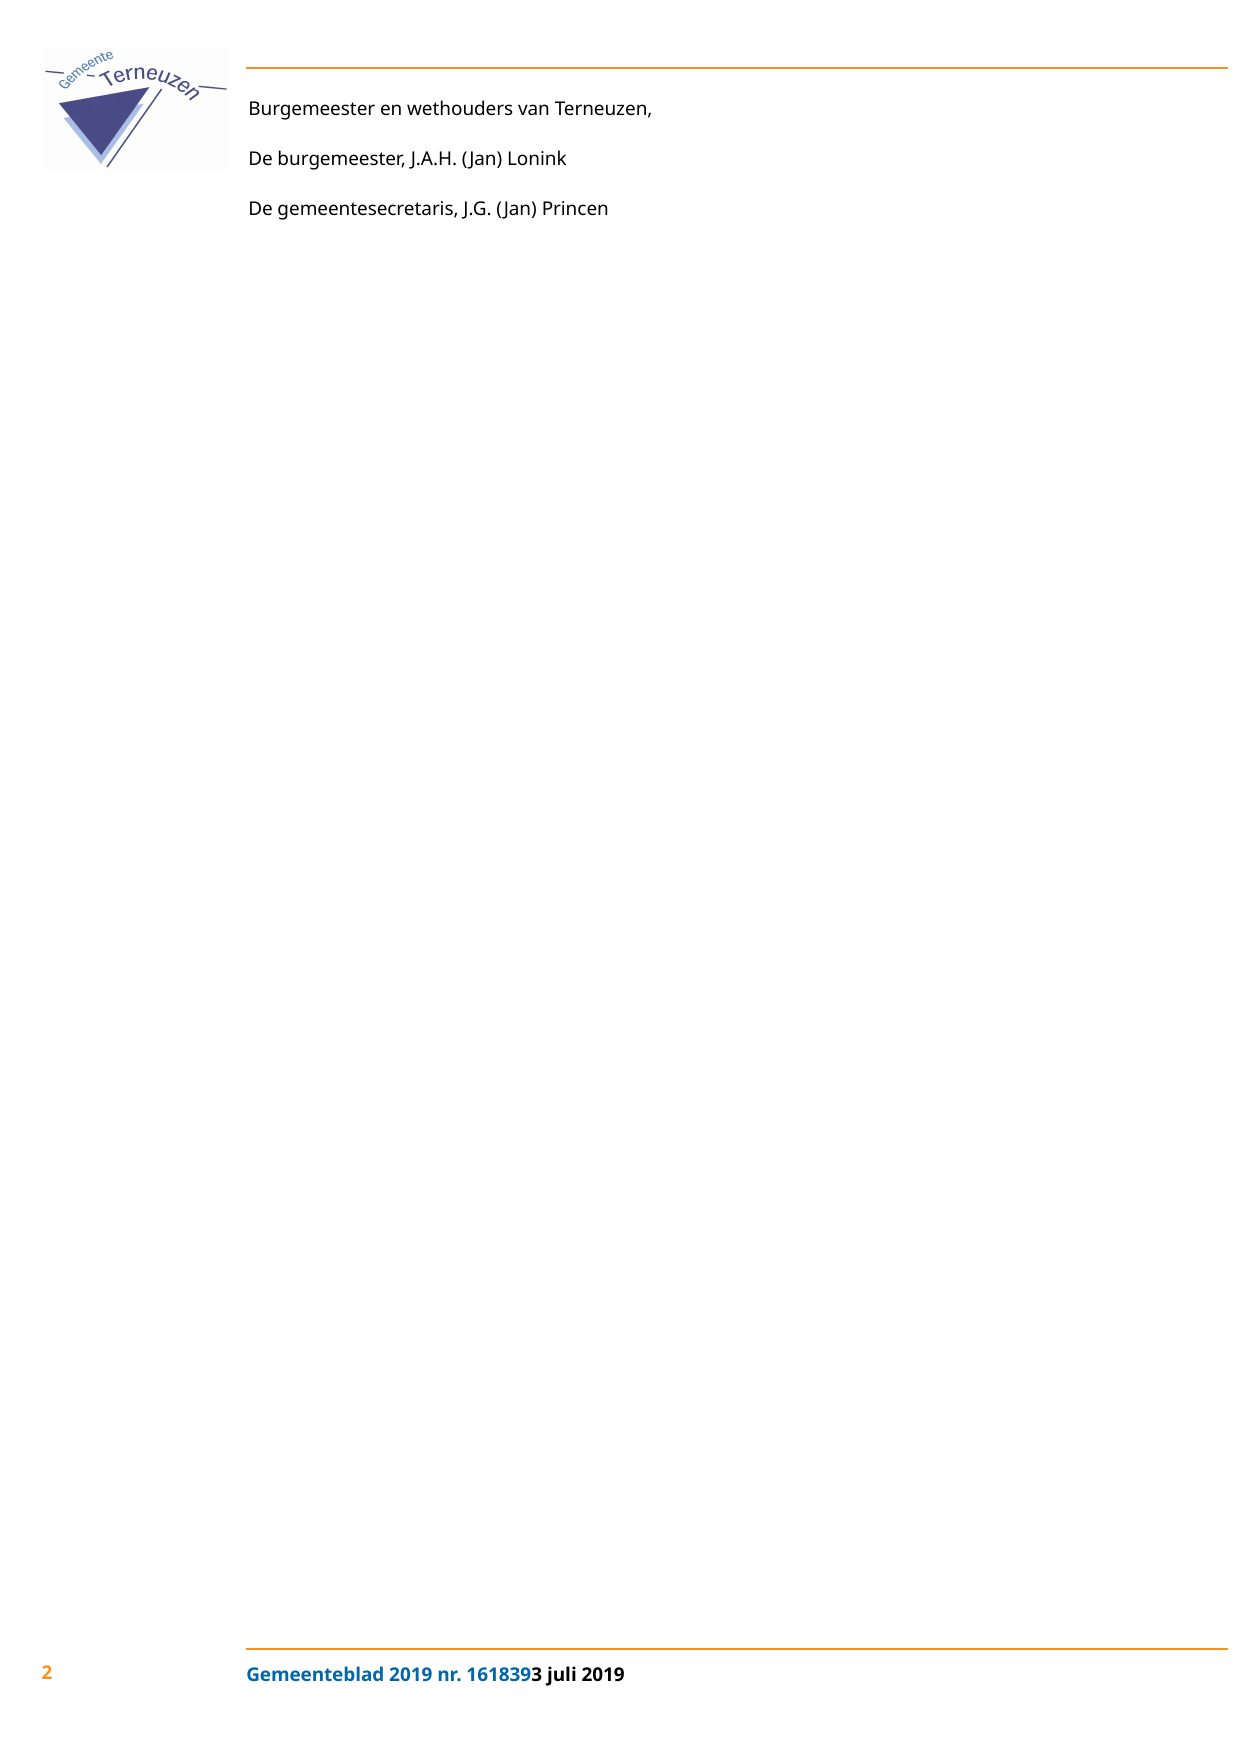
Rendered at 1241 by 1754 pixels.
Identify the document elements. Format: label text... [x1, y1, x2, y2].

text Burgemeester en wethouders van Terneuzen, [248, 95, 1152, 121]
text De burgemeester, J.A.H. (Jan) Lonink [248, 145, 1152, 171]
text De gemeentesecretaris, J.G. (Jan) Princen [248, 196, 1152, 221]
picture [41, 47, 231, 172]
